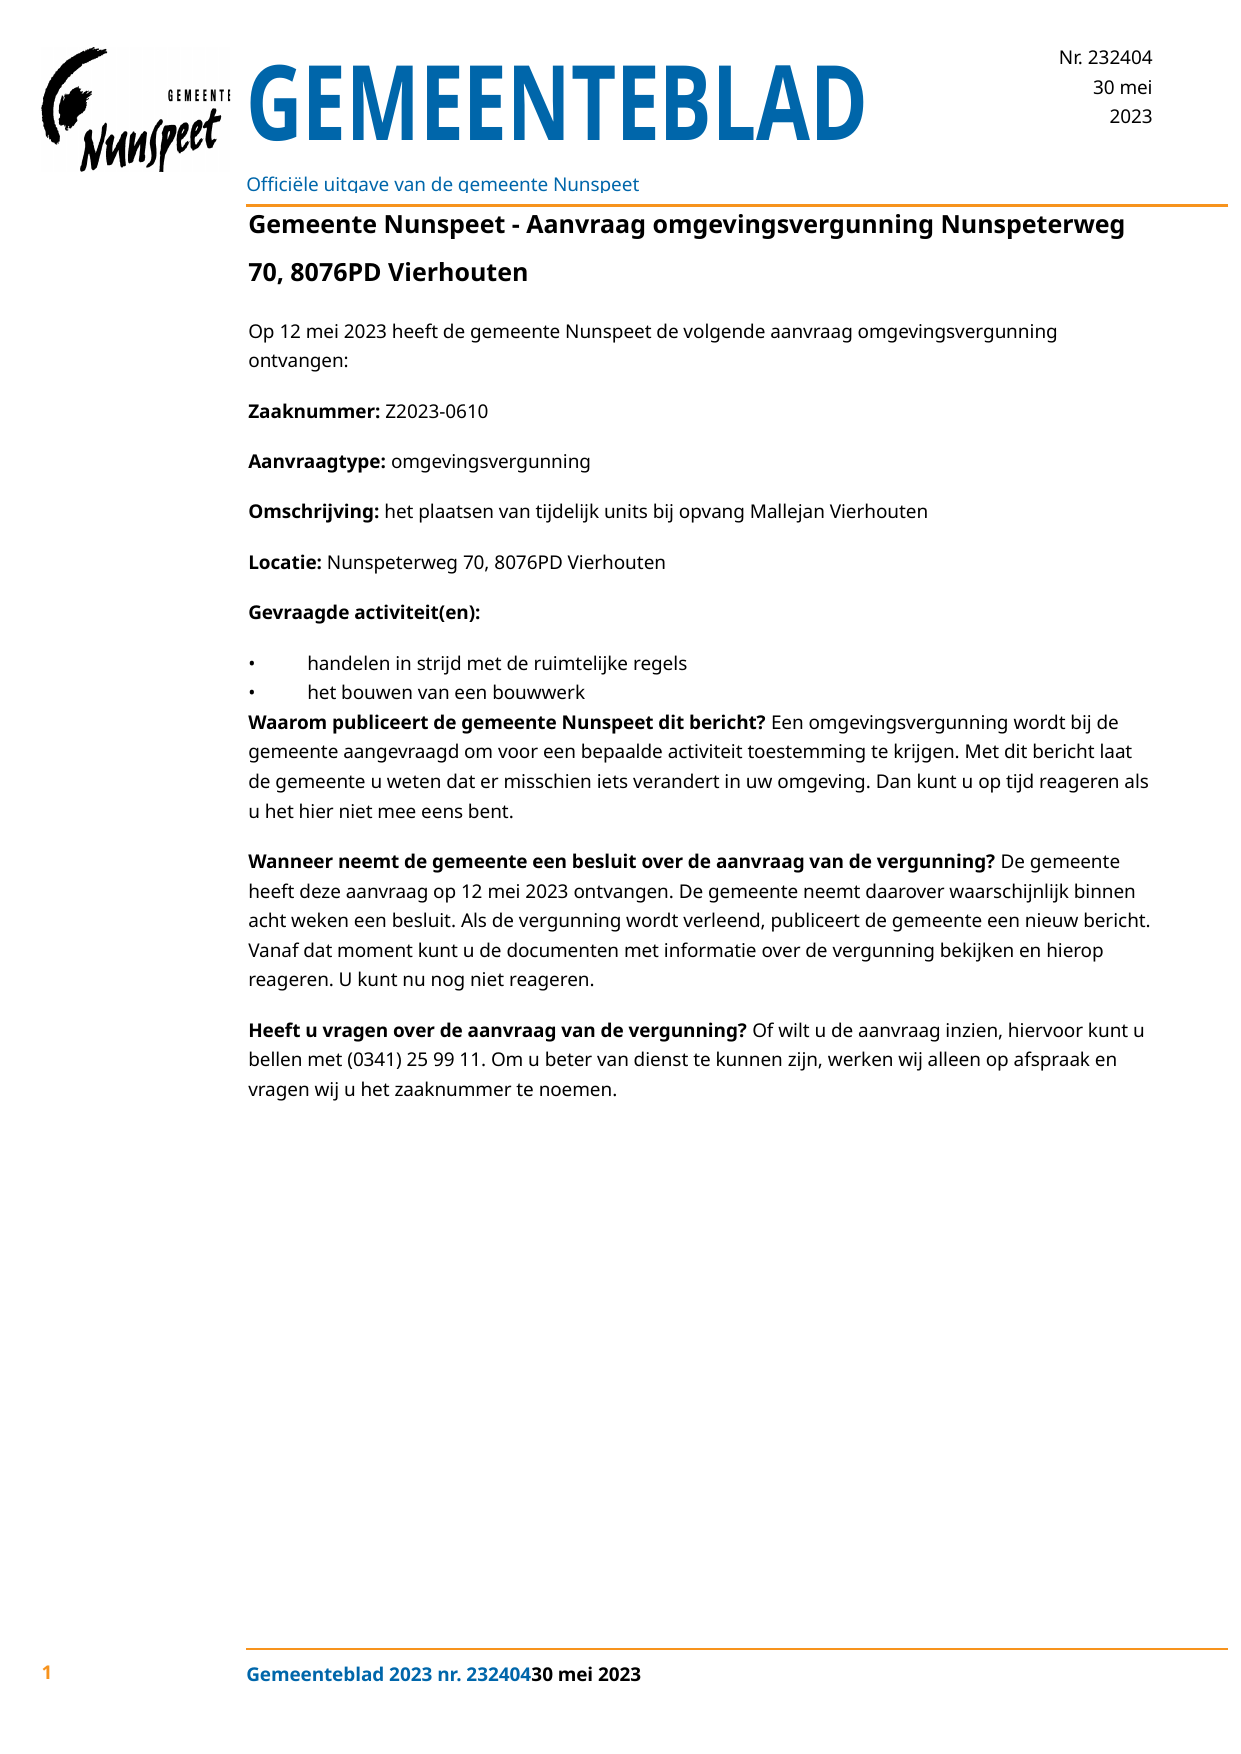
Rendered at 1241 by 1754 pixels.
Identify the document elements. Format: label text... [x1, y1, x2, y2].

list het bouwen van een bouwwerk [248, 679, 1152, 705]
text Gemeente Nunspeet - Aanvraag omgevingsvergunning Nunspeterweg 70, 8076PD Vierhouten [248, 207, 1152, 288]
list handelen in strijd met de ruimtelijke regels [248, 650, 1152, 676]
text Aanvraagtype: omgevingsvergunning [248, 448, 1152, 474]
text Gevraagde activiteit(en): [248, 599, 1152, 625]
text Op 12 mei 2023 heeft de gemeente Nunspeet de volgende aanvraag omgevingsvergunning ontvangen: [248, 318, 1152, 373]
text Waarom publiceert de gemeente Nunspeet dit bericht? Een omgevingsvergunning wordt bij de gemeente aangevraagd om voor een bepaalde activiteit toestemming te krijgen. Met dit bericht laat de gemeente u weten dat er misschien iets verandert in uw omgeving. Dan kunt u op tijd reageren als u het hier niet mee eens bent. [248, 709, 1152, 824]
text Zaaknummer: Z2023-0610 [248, 398, 1152, 424]
text Locatie: Nunspeterweg 70, 8076PD Vierhouten [248, 549, 1152, 575]
text Heeft u vragen over de aanvraag van de vergunning? Of wilt u de aanvraag inzien, hiervoor kunt u bellen met (0341) 25 99 11. Om u beter van dienst te kunnen zijn, werken wij alleen op afspraak en vragen wij u het zaaknummer te noemen. [248, 1017, 1152, 1102]
picture [41, 47, 231, 172]
text Wanneer neemt de gemeente een besluit over de aanvraag van de vergunning? De gemeente heeft deze aanvraag op 12 mei 2023 ontvangen. De gemeente neemt daarover waarschijnlijk binnen acht weken een besluit. Als de vergunning wordt verleend, publiceert de gemeente een nieuw bericht. Vanaf dat moment kunt u de documenten met informatie over de vergunning bekijken en hierop reageren. U kunt nu nog niet reageren. [248, 848, 1152, 992]
text Omschrijving: het plaatsen van tijdelijk units bij opvang Mallejan Vierhouten [248, 499, 1152, 524]
